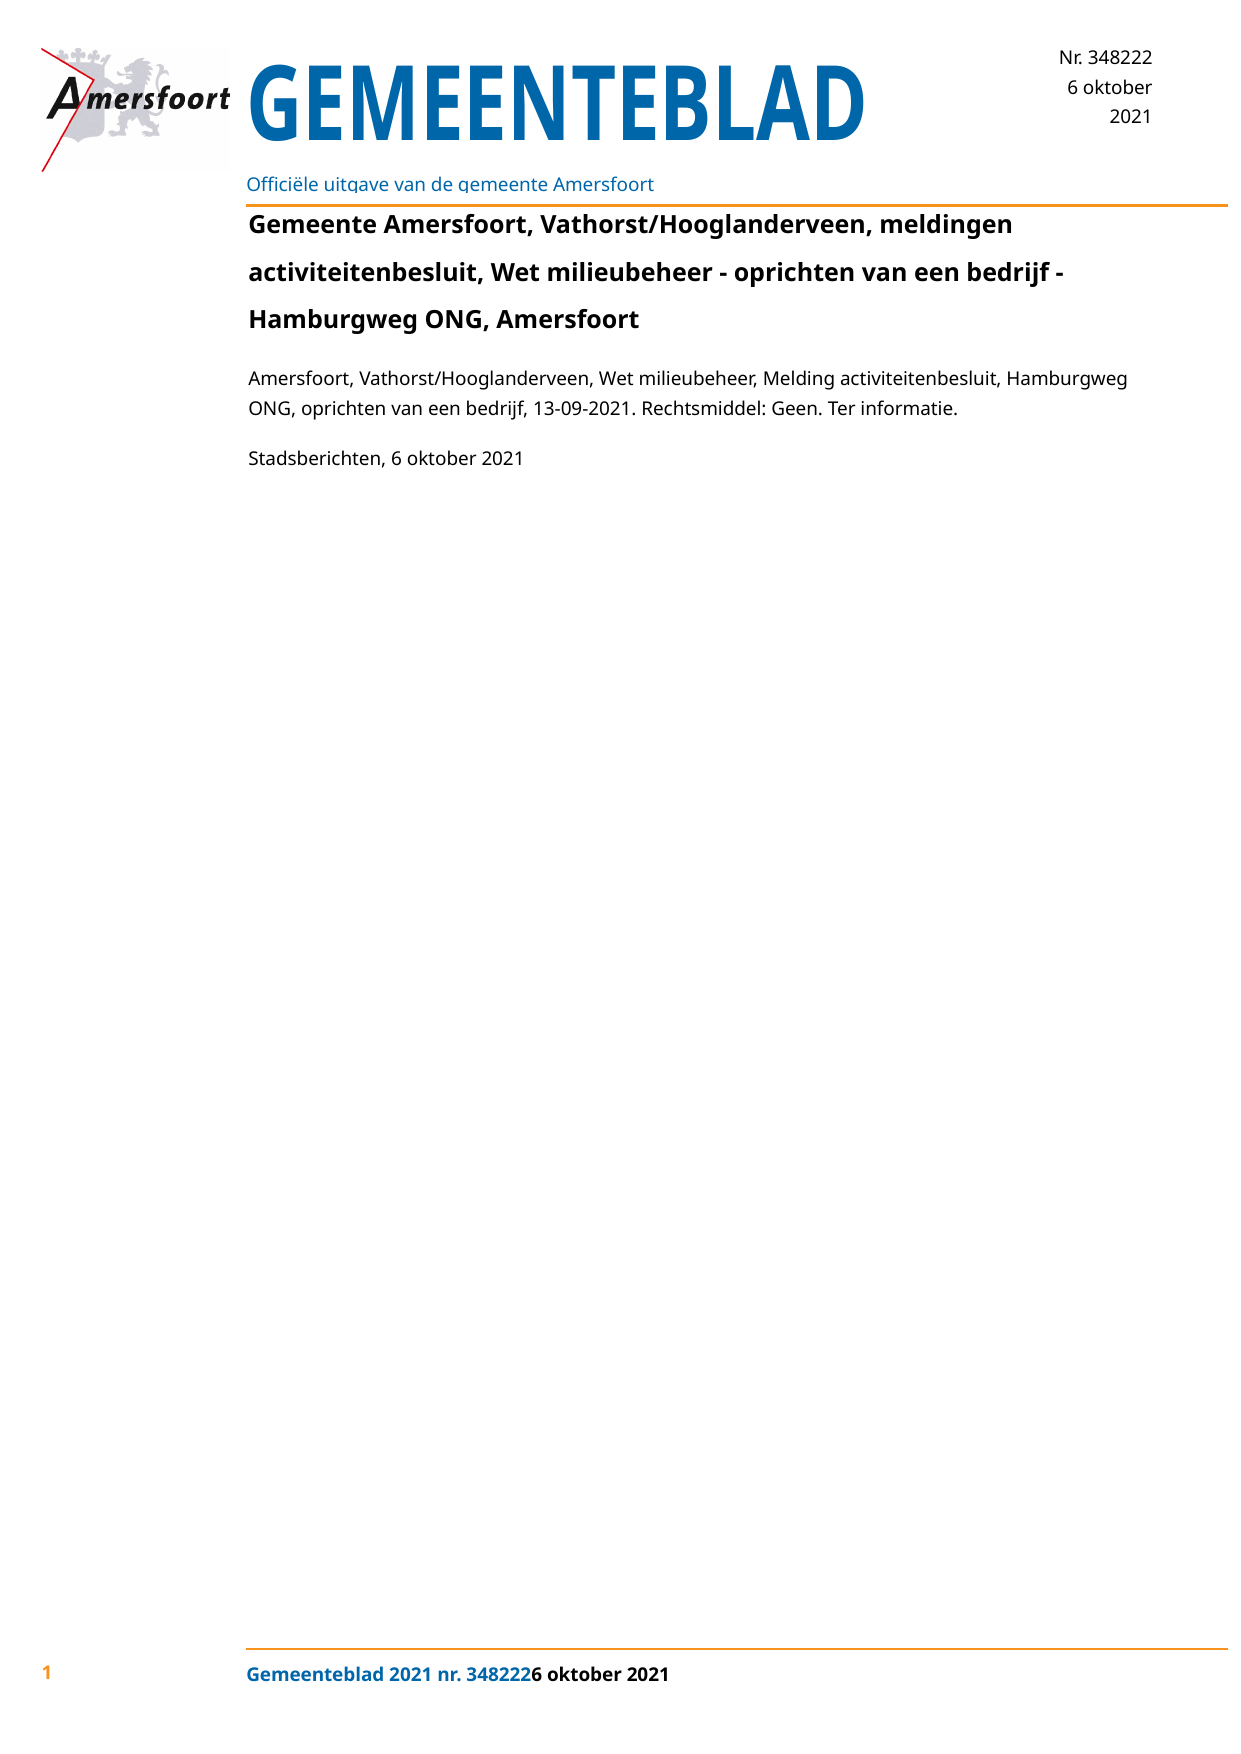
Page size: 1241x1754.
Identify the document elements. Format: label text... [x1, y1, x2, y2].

picture [41, 47, 231, 172]
text Stadsberichten, 6 oktober 2021 [248, 446, 1152, 471]
text Gemeente Amersfoort, Vathorst/Hooglanderveen, meldingen activiteitenbesluit, Wet milieubeheer - oprichten van een bedrijf - Hamburgweg ONG, Amersfoort [248, 207, 1152, 336]
text Amersfoort, Vathorst/Hooglanderveen, Wet milieubeheer, Melding activiteitenbesluit, Hamburgweg ONG, oprichten van een bedrijf, 13-09-2021. Rechtsmiddel: Geen. Ter informatie. [248, 366, 1152, 421]
